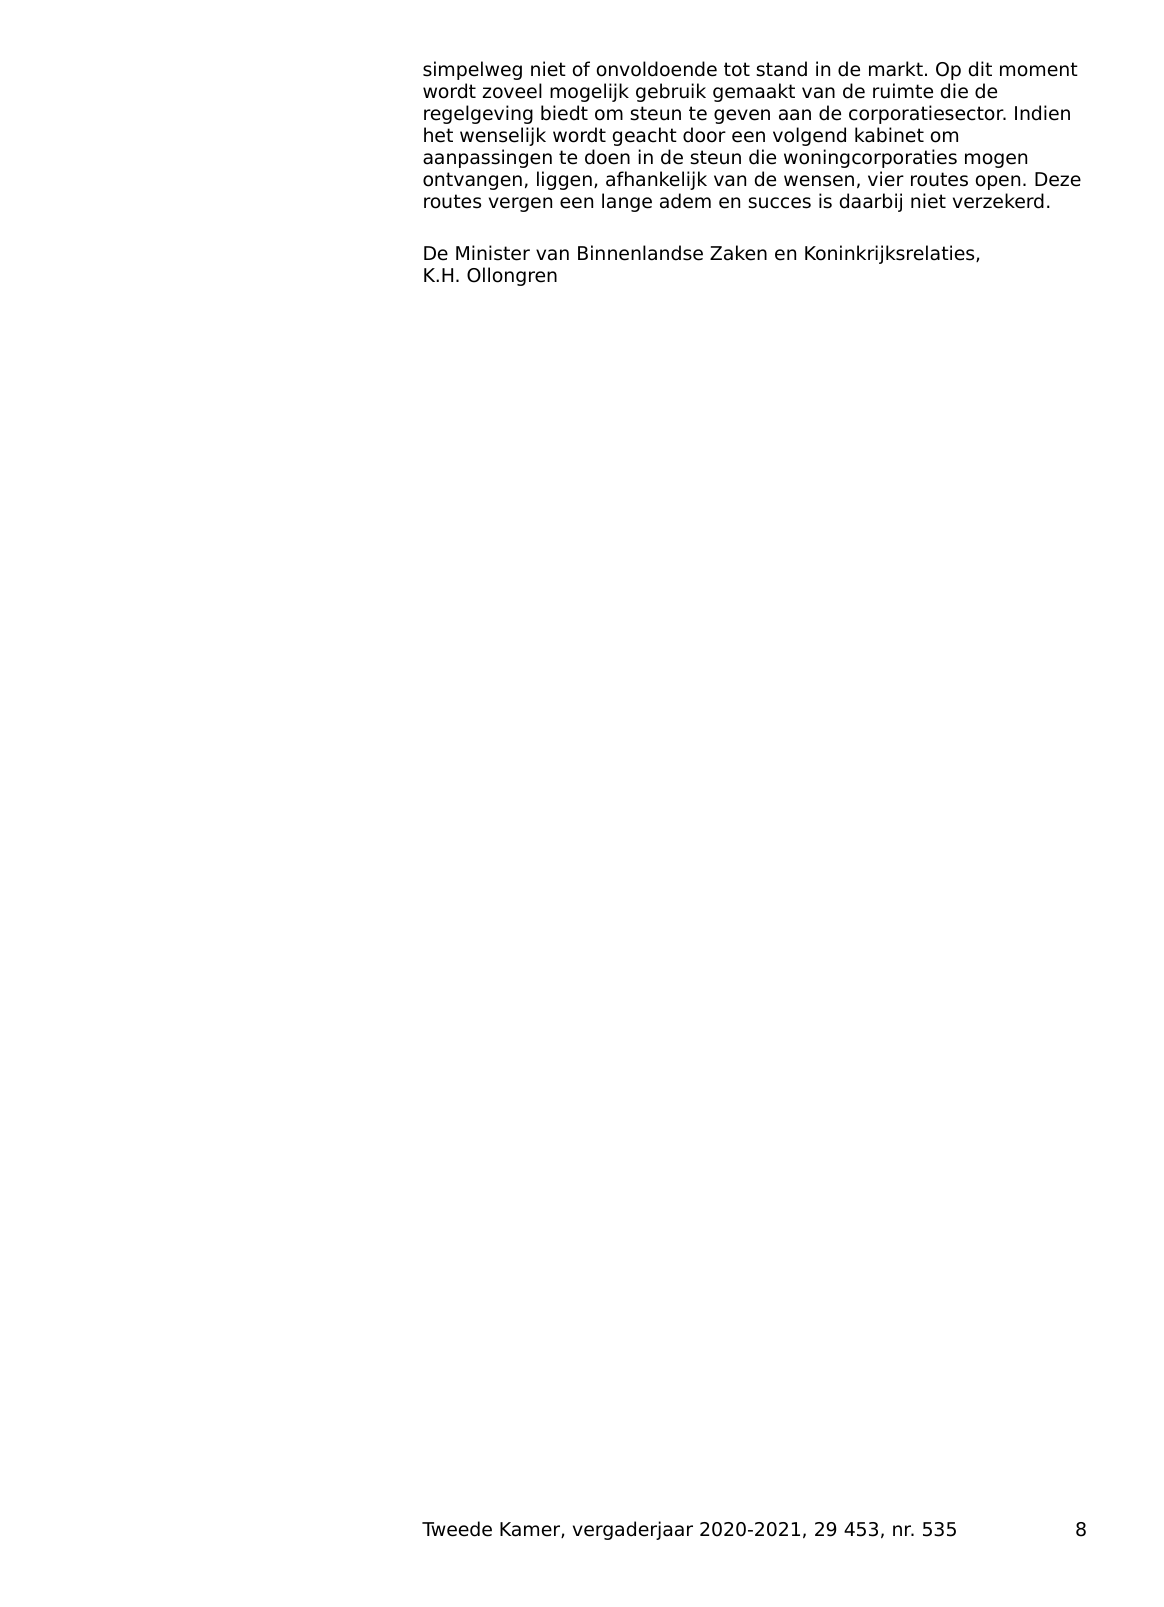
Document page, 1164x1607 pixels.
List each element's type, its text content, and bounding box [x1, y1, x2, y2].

text simpelweg niet of onvoldoende tot stand in de markt. Op dit moment wordt zoveel mogelijk gebruik gemaakt van de ruimte die de regelgeving biedt om steun te geven aan de corporatiesector. Indien het wenselijk wordt geacht door een volgend kabinet om aanpassingen te doen in de steun die woningcorporaties mogen ontvangen, liggen, afhankelijk van de wensen, vier routes open. Deze routes vergen een lange adem en succes is daarbij niet verzekerd. [422, 59, 1087, 213]
text De Minister van Binnenlandse Zaken en Koninkrijksrelaties, K.H. Ollongren [422, 243, 1087, 287]
